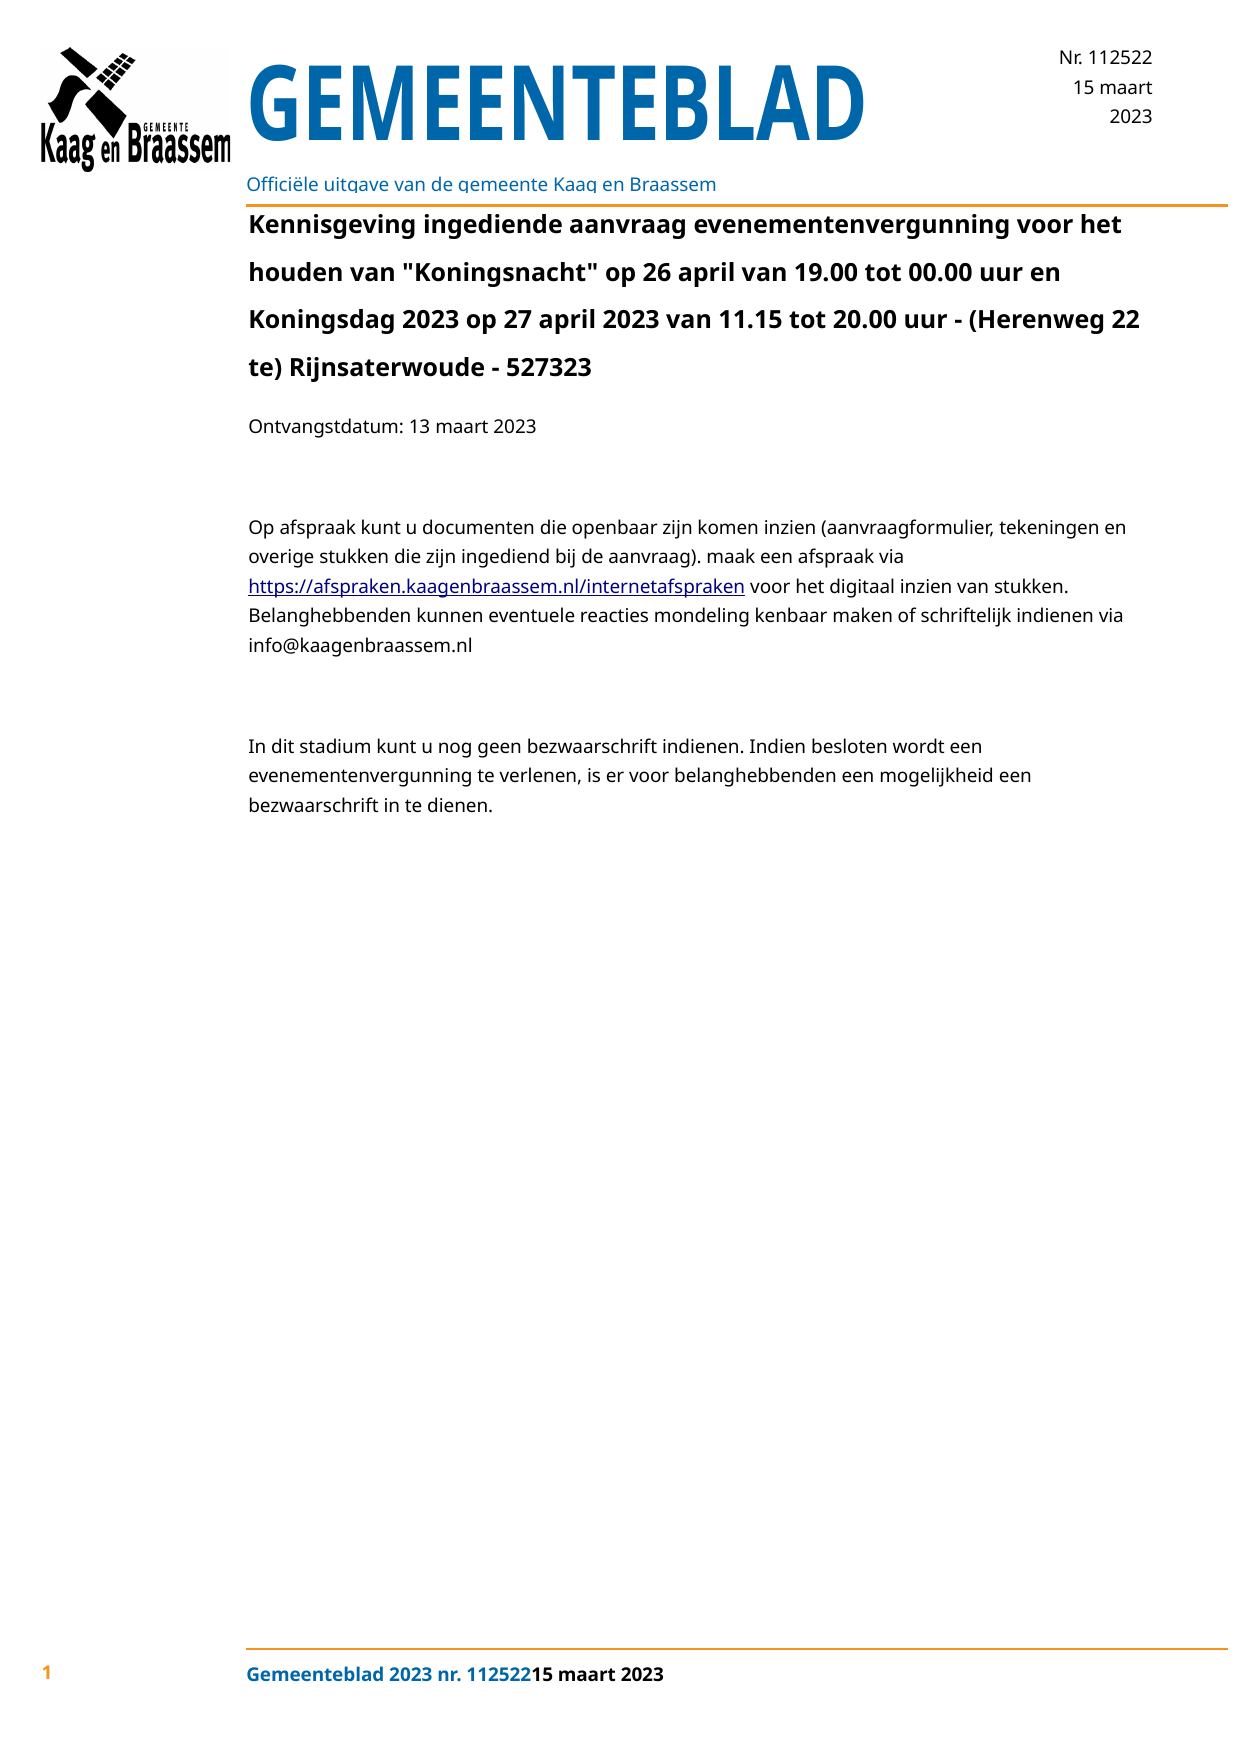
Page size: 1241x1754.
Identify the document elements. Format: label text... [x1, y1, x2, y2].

text Op afspraak kunt u documenten die openbaar zijn komen inzien (aanvraagformulier, tekeningen en overige stukken die zijn ingediend bij de aanvraag). maak een afspraak via https://afspraken.kaagenbraassem.nl/internetafspraken voor het digitaal inzien van stukken. Belanghebbenden kunnen eventuele reacties mondeling kenbaar maken of schriftelijk indienen via info@kaagenbraassem.nl [248, 514, 1152, 658]
text Ontvangstdatum: 13 maart 2023 [248, 413, 1152, 439]
picture [41, 47, 231, 172]
text In dit stadium kunt u nog geen bezwaarschrift indienen. Indien besloten wordt een evenementenvergunning te verlenen, is er voor belanghebbenden een mogelijkheid een bezwaarschrift in te dienen. [248, 733, 1152, 818]
text Kennisgeving ingediende aanvraag evenementenvergunning voor het houden van "Koningsnacht" op 26 april van 19.00 tot 00.00 uur en Koningsdag 2023 op 27 april 2023 van 11.15 tot 20.00 uur - (Herenweg 22 te) Rijnsaterwoude - 527323 [248, 207, 1152, 384]
